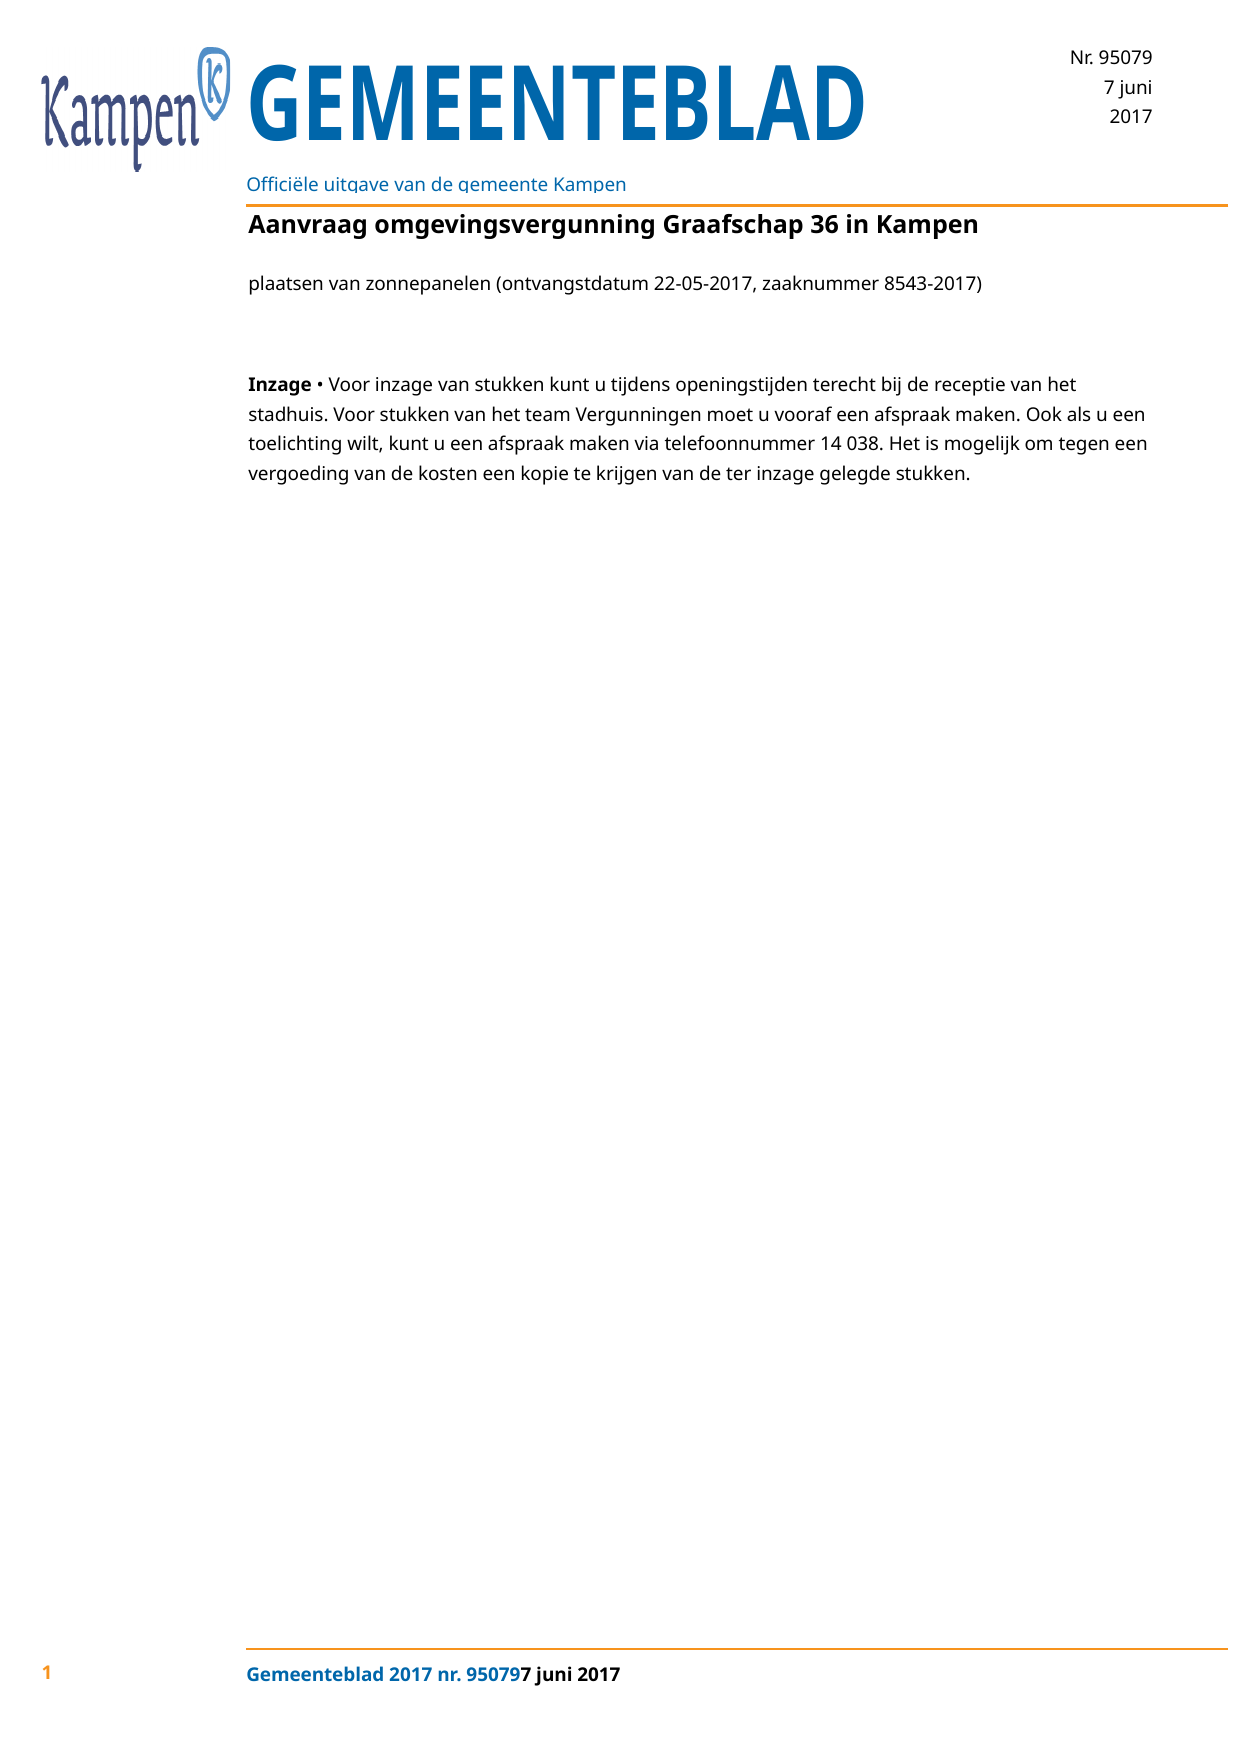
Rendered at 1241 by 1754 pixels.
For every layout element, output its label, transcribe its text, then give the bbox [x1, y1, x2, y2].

text plaatsen van zonnepanelen (ontvangstdatum 22-05-2017, zaaknummer 8543-2017) [248, 270, 1152, 296]
text Aanvraag omgevingsvergunning Graafschap 36 in Kampen [248, 207, 1152, 241]
text Inzage • Voor inzage van stukken kunt u tijdens openingstijden terecht bij de receptie van het stadhuis. Voor stukken van het team Vergunningen moet u vooraf een afspraak maken. Ook als u een toelichting wilt, kunt u een afspraak maken via telefoonnummer 14 038. Het is mogelijk om tegen een vergoeding van de kosten een kopie te krijgen van de ter inzage gelegde stukken. [248, 371, 1152, 486]
picture [41, 47, 231, 172]
